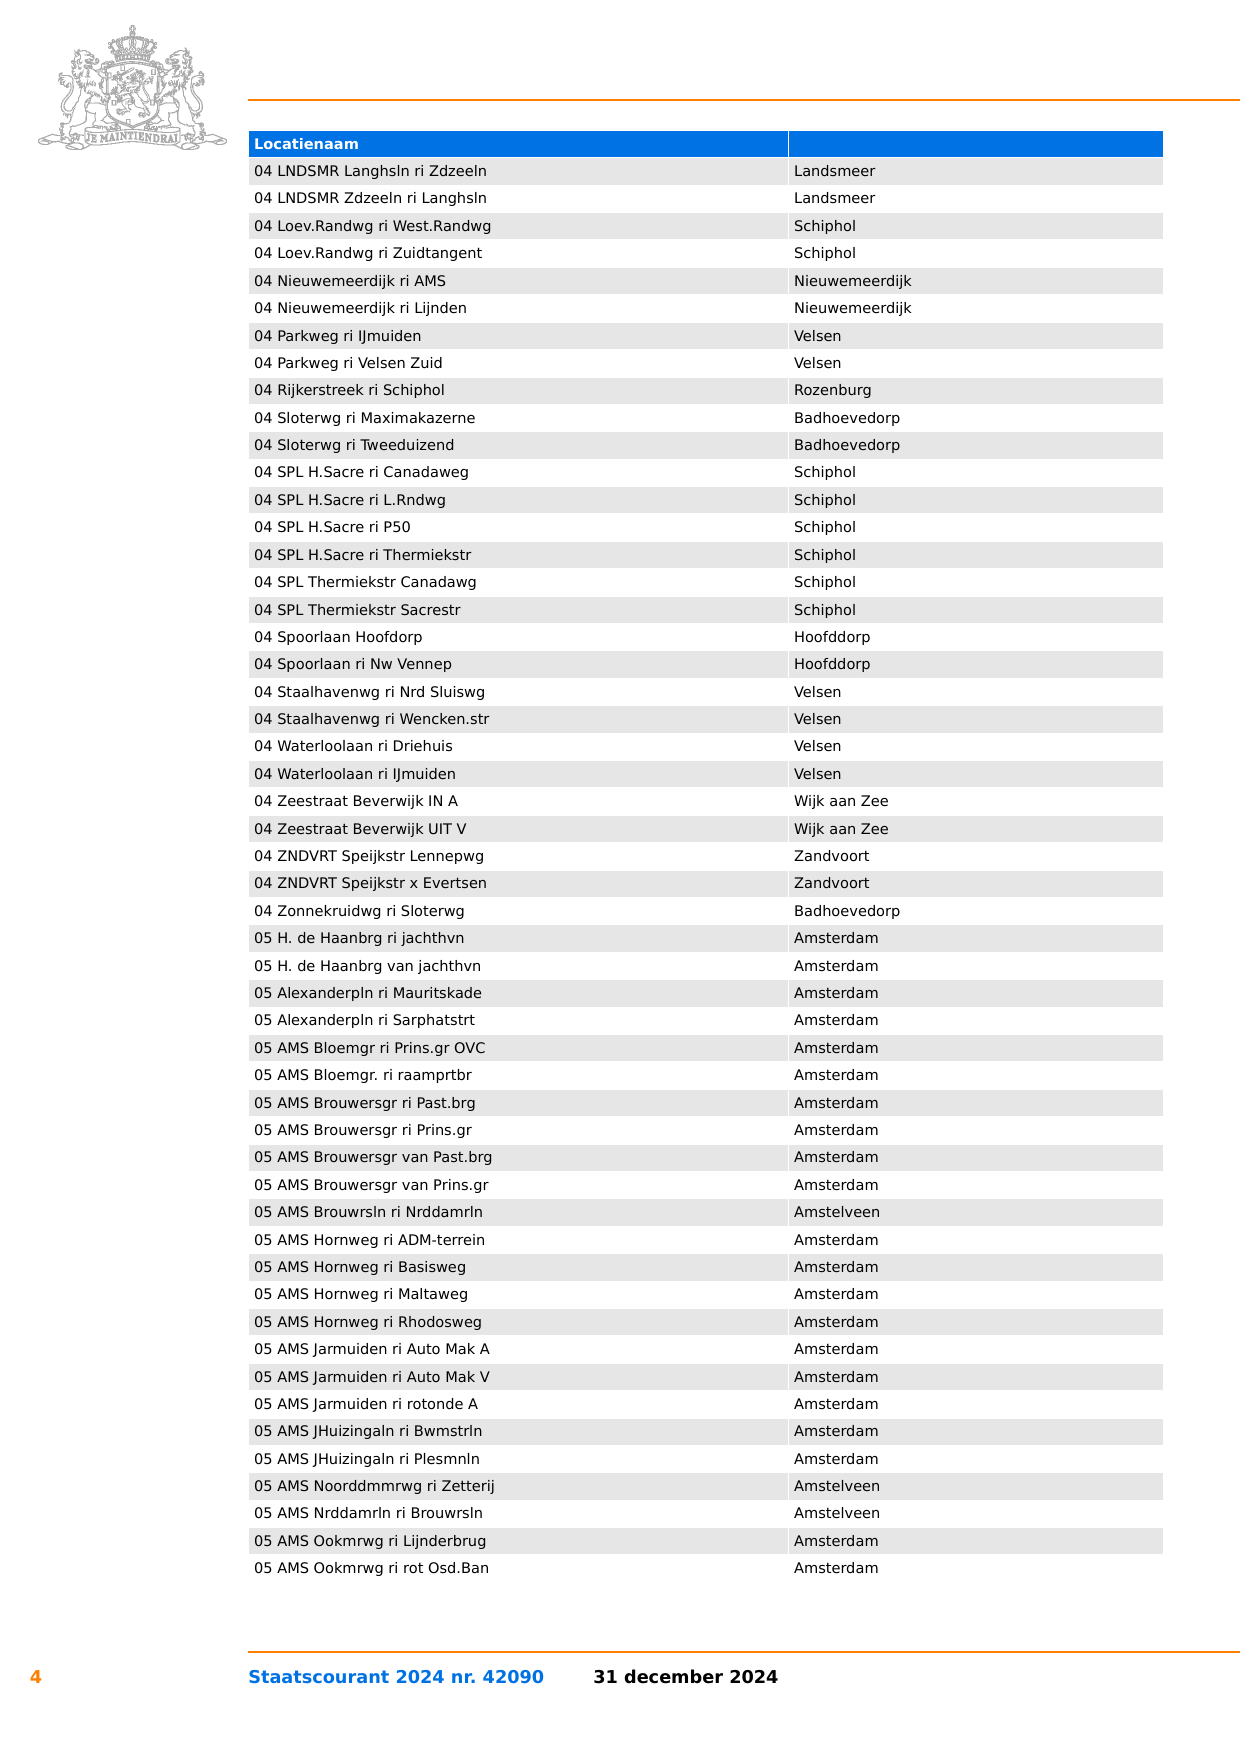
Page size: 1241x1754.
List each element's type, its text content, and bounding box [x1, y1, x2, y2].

table_cell Schiphol [789, 542, 1163, 568]
table_cell Wijk aan Zee [789, 816, 1163, 842]
table_cell Schiphol [789, 213, 1163, 239]
table_cell 05 H. de Haanbrg van jachthvn [249, 953, 788, 979]
table_cell Wijk aan Zee [789, 789, 1163, 815]
table_cell Badhoevedorp [789, 898, 1163, 924]
table_cell Amsterdam [789, 1556, 1163, 1582]
table_cell Amsterdam [789, 1063, 1163, 1089]
table_cell 05 AMS Brouwrsln ri Nrddamrln [249, 1199, 788, 1226]
table_cell 04 Zeestraat Beverwijk UIT V [249, 816, 788, 842]
table_cell Velsen [789, 323, 1163, 349]
table_cell 04 Parkweg ri Velsen Zuid [249, 350, 788, 376]
table_cell 05 AMS Jarmuiden ri rotonde A [249, 1391, 788, 1417]
table_cell Amsterdam [789, 1145, 1163, 1171]
table_cell Amsterdam [789, 1391, 1163, 1417]
table_cell Nieuwemeerdijk [789, 268, 1163, 294]
table_cell 05 AMS Brouwersgr ri Prins.gr [249, 1117, 788, 1143]
table_cell 05 Alexanderpln ri Sarphatstrt [249, 1008, 788, 1034]
table_cell 05 AMS Jarmuiden ri Auto Mak V [249, 1364, 788, 1390]
table_cell Velsen [789, 350, 1163, 376]
table_cell 04 Sloterwg ri Tweeduizend [249, 432, 788, 459]
table_cell Nieuwemeerdijk [789, 295, 1163, 322]
table_cell 05 AMS Nrddamrln ri Brouwrsln [249, 1501, 788, 1527]
table_cell Amsterdam [789, 1419, 1163, 1445]
table_cell 04 Staalhavenwg ri Nrd Sluiswg [249, 679, 788, 705]
table_cell 04 SPL Thermiekstr Sacrestr [249, 597, 788, 623]
table_cell 05 AMS Brouwersgr van Past.brg [249, 1145, 788, 1171]
table_cell Amstelveen [789, 1199, 1163, 1226]
table_cell 04 ZNDVRT Speijkstr x Evertsen [249, 871, 788, 897]
table_cell Velsen [789, 734, 1163, 760]
table_cell 05 AMS Ookmrwg ri Lijnderbrug [249, 1528, 788, 1554]
table_cell 04 Loev.Randwg ri Zuidtangent [249, 241, 788, 267]
table_cell 04 Staalhavenwg ri Wencken.str [249, 706, 788, 733]
table_cell 04 Zonnekruidwg ri Sloterwg [249, 898, 788, 924]
table_cell Amsterdam [789, 980, 1163, 1007]
table_cell Amsterdam [789, 953, 1163, 979]
table_cell Amsterdam [789, 1528, 1163, 1554]
table_cell 04 Waterloolaan ri IJmuiden [249, 761, 788, 787]
table_cell 05 AMS Brouwersgr van Prins.gr [249, 1172, 788, 1198]
table_cell 04 Spoorlaan ri Nw Vennep [249, 651, 788, 678]
table_cell 04 SPL H.Sacre ri L.Rndwg [249, 487, 788, 513]
table_cell 04 Nieuwemeerdijk ri Lijnden [249, 295, 788, 322]
table_cell Amstelveen [789, 1501, 1163, 1527]
table_cell Badhoevedorp [789, 432, 1163, 459]
table_cell 04 SPL H.Sacre ri Thermiekstr [249, 542, 788, 568]
table_cell Hoofddorp [789, 651, 1163, 678]
table_cell 05 AMS JHuizingaln ri Plesmnln [249, 1446, 788, 1472]
table_cell Amsterdam [789, 925, 1163, 952]
table_cell 05 H. de Haanbrg ri jachthvn [249, 925, 788, 952]
table_cell 05 AMS Brouwersgr ri Past.brg [249, 1090, 788, 1116]
table_cell 05 AMS Hornweg ri Maltaweg [249, 1282, 788, 1308]
table_cell Zandvoort [789, 871, 1163, 897]
table_cell 05 AMS Noorddmmrwg ri Zetterij [249, 1473, 788, 1500]
table_cell Amsterdam [789, 1008, 1163, 1034]
table_cell 04 SPL Thermiekstr Canadawg [249, 569, 788, 596]
table_cell Zandvoort [789, 843, 1163, 869]
table_cell 04 LNDSMR Zdzeeln ri Langhsln [249, 186, 788, 212]
table_cell Schiphol [789, 487, 1163, 513]
table_cell 05 AMS Bloemgr. ri raamprtbr [249, 1063, 788, 1089]
table_cell 05 Alexanderpln ri Mauritskade [249, 980, 788, 1007]
table_cell 04 Nieuwemeerdijk ri AMS [249, 268, 788, 294]
table_cell Amsterdam [789, 1172, 1163, 1198]
table_cell 04 Sloterwg ri Maximakazerne [249, 405, 788, 431]
table_cell Amsterdam [789, 1117, 1163, 1143]
table_header Locatienaam [249, 131, 788, 157]
table_cell 04 SPL H.Sacre ri P50 [249, 515, 788, 541]
table_cell Schiphol [789, 597, 1163, 623]
table_cell Velsen [789, 761, 1163, 787]
table_cell 04 Zeestraat Beverwijk IN A [249, 789, 788, 815]
table_cell Schiphol [789, 569, 1163, 596]
table_cell Amsterdam [789, 1282, 1163, 1308]
table_cell Amsterdam [789, 1035, 1163, 1061]
table_cell Amsterdam [789, 1309, 1163, 1335]
table_cell 05 AMS Bloemgr ri Prins.gr OVC [249, 1035, 788, 1061]
table_cell Landsmeer [789, 158, 1163, 185]
table_cell Amsterdam [789, 1227, 1163, 1253]
table_cell 04 Spoorlaan Hoofdorp [249, 624, 788, 650]
table_cell Badhoevedorp [789, 405, 1163, 431]
table_cell 04 Parkweg ri IJmuiden [249, 323, 788, 349]
table_cell Amsterdam [789, 1254, 1163, 1281]
table_cell 05 AMS JHuizingaln ri Bwmstrln [249, 1419, 788, 1445]
picture [38, 25, 227, 150]
table_cell Amsterdam [789, 1090, 1163, 1116]
table_cell Amsterdam [789, 1446, 1163, 1472]
table_cell 05 AMS Hornweg ri ADM-terrein [249, 1227, 788, 1253]
table_cell Amsterdam [789, 1364, 1163, 1390]
table_cell 04 Waterloolaan ri Driehuis [249, 734, 788, 760]
table_cell Schiphol [789, 460, 1163, 486]
table_cell Velsen [789, 679, 1163, 705]
table_cell 05 AMS Hornweg ri Basisweg [249, 1254, 788, 1281]
table_cell 04 Rijkerstreek ri Schiphol [249, 378, 788, 404]
table_cell Schiphol [789, 515, 1163, 541]
table_cell 04 ZNDVRT Speijkstr Lennepwg [249, 843, 788, 869]
table_cell Schiphol [789, 241, 1163, 267]
table_cell Rozenburg [789, 378, 1163, 404]
table_cell Amsterdam [789, 1336, 1163, 1363]
table_cell Hoofddorp [789, 624, 1163, 650]
table_cell 04 Loev.Randwg ri West.Randwg [249, 213, 788, 239]
table_cell Amstelveen [789, 1473, 1163, 1500]
table_cell 05 AMS Ookmrwg ri rot Osd.Ban [249, 1556, 788, 1582]
table_cell 05 AMS Jarmuiden ri Auto Mak A [249, 1336, 788, 1363]
table_cell 04 LNDSMR Langhsln ri Zdzeeln [249, 158, 788, 185]
table_cell 05 AMS Hornweg ri Rhodosweg [249, 1309, 788, 1335]
table_header [789, 131, 1163, 157]
table_cell 04 SPL H.Sacre ri Canadaweg [249, 460, 788, 486]
table_cell Velsen [789, 706, 1163, 733]
table_cell Landsmeer [789, 186, 1163, 212]
